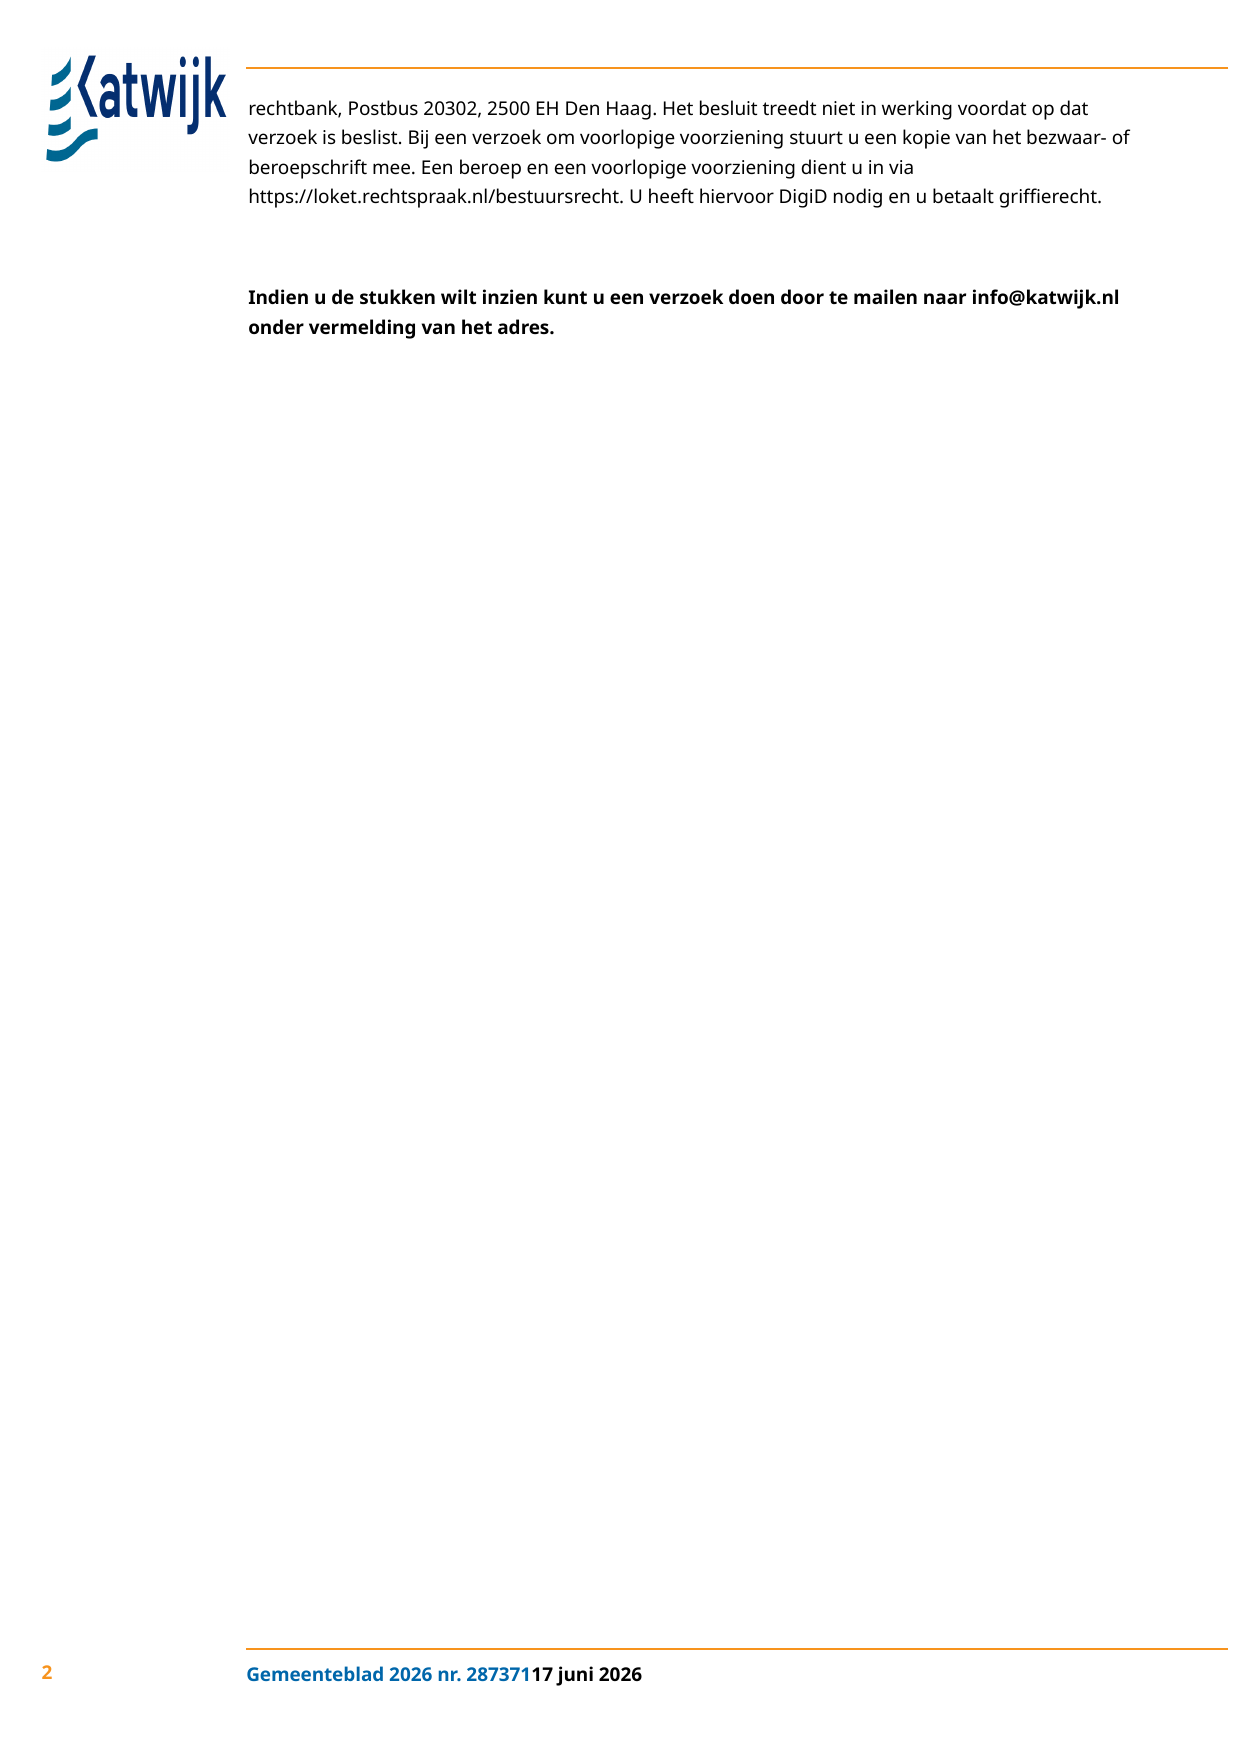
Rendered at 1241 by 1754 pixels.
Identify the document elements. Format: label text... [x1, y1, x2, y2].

text Indien u de stukken wilt inzien kunt u een verzoek doen door te mailen naar info@katwijk.nl onder vermelding van het adres. [248, 284, 1152, 340]
text rechtbank, Postbus 20302, 2500 EH Den Haag. Het besluit treedt niet in werking voordat op dat verzoek is beslist. Bij een verzoek om voorlopige voorziening stuurt u een kopie van het bezwaar- of beroepschrift mee. Een beroep en een voorlopige voorziening dient u in via https://loket.rechtspraak.nl/bestuursrecht. U heeft hiervoor DigiD nodig en u betaalt griffierecht. [248, 95, 1152, 209]
picture [41, 47, 231, 172]
